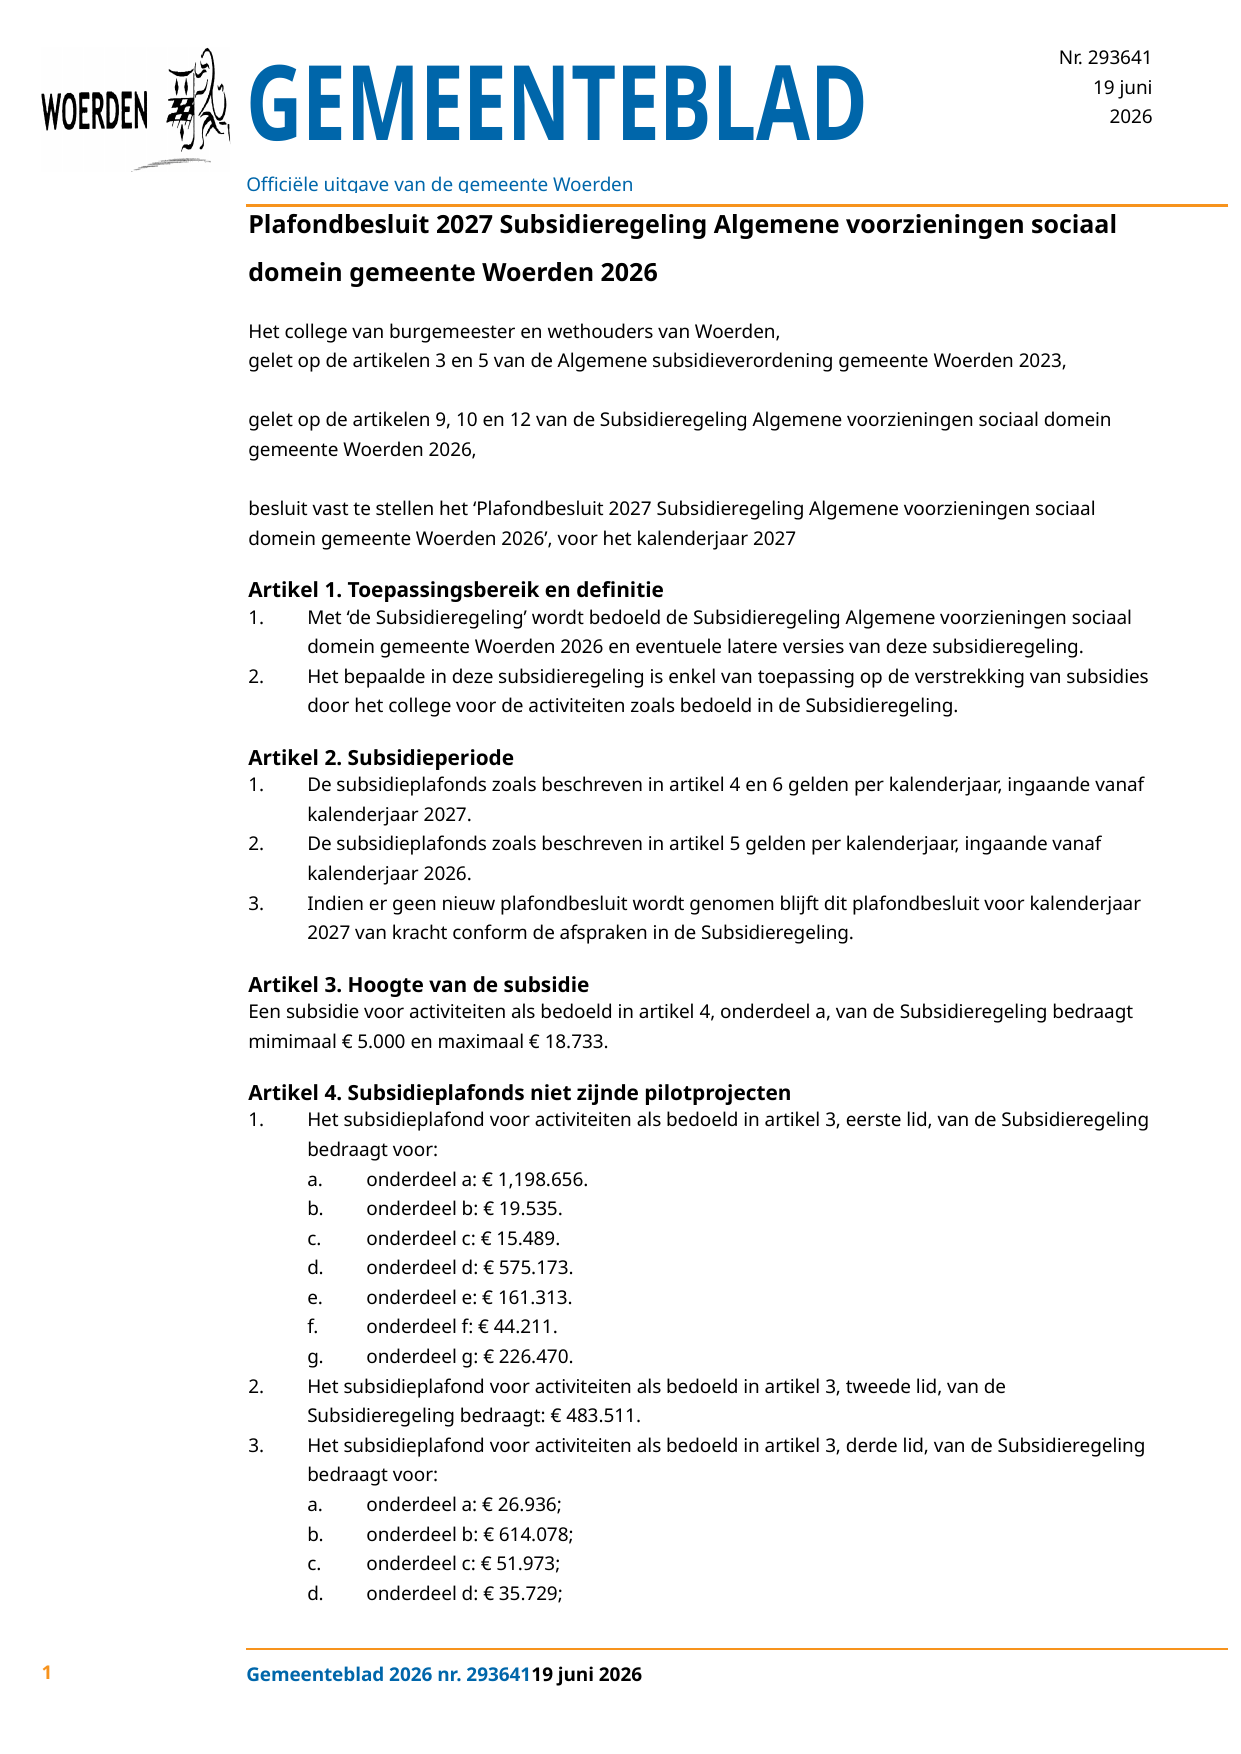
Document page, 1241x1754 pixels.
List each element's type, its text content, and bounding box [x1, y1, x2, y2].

text Artikel 1. Toepassingsbereik en definitie [248, 575, 1152, 604]
list onderdeel c: € 15.489. [307, 1225, 1152, 1251]
list onderdeel f: € 44.211. [307, 1314, 1152, 1339]
text gelet op de artikelen 9, 10 en 12 van de Subsidieregeling Algemene voorzieningen sociaal domein gemeente Woerden 2026, [248, 407, 1152, 462]
list De subsidieplafonds zoals beschreven in artikel 5 gelden per kalenderjaar, ingaande vanaf kalenderjaar 2026. [248, 831, 1152, 886]
list onderdeel g: € 226.470. [307, 1343, 1152, 1369]
text Plafondbesluit 2027 Subsidieregeling Algemene voorzieningen sociaal domein gemeente Woerden 2026 [248, 207, 1152, 288]
list onderdeel c: € 51.973; [307, 1550, 1152, 1576]
text Artikel 2. Subsidieperiode [248, 743, 1152, 771]
text Artikel 4. Subsidieplafonds niet zijnde pilotprojecten [248, 1078, 1152, 1107]
list onderdeel d: € 35.729; [307, 1580, 1152, 1606]
picture [41, 47, 231, 172]
list Het bepaalde in deze subsidieregeling is enkel van toepassing op de verstrekking van subsidies door het college voor de activiteiten zoals bedoeld in de Subsidieregeling. [248, 663, 1152, 718]
text Een subsidie voor activiteiten als bedoeld in artikel 4, onderdeel a, van de Subsidieregeling bedraagt mimimaal € 5.000 en maximaal € 18.733. [248, 998, 1152, 1053]
text besluit vast te stellen het ‘Plafondbesluit 2027 Subsidieregeling Algemene voorzieningen sociaal domein gemeente Woerden 2026’, voor het kalenderjaar 2027 [248, 495, 1152, 551]
list onderdeel e: € 161.313. [307, 1284, 1152, 1310]
text Artikel 3. Hoogte van de subsidie [248, 970, 1152, 998]
list onderdeel a: € 1,198.656. [307, 1166, 1152, 1192]
list onderdeel b: € 614.078; [307, 1521, 1152, 1547]
text Het college van burgemeester en wethouders van Woerden, [248, 318, 1152, 344]
list Met ‘de Subsidieregeling’ wordt bedoeld de Subsidieregeling Algemene voorzieningen sociaal domein gemeente Woerden 2026 en eventuele latere versies van deze subsidieregeling. [248, 604, 1152, 659]
list onderdeel b: € 19.535. [307, 1195, 1152, 1221]
list Het subsidieplafond voor activiteiten als bedoeld in artikel 3, eerste lid, van de Subsidieregeling bedraagt voor: [248, 1107, 1152, 1162]
list Het subsidieplafond voor activiteiten als bedoeld in artikel 3, tweede lid, van de Subsidieregeling bedraagt: € 483.511. [248, 1373, 1152, 1428]
list onderdeel d: € 575.173. [307, 1254, 1152, 1280]
list Het subsidieplafond voor activiteiten als bedoeld in artikel 3, derde lid, van de Subsidieregeling bedraagt voor: [248, 1432, 1152, 1487]
list De subsidieplafonds zoals beschreven in artikel 4 en 6 gelden per kalenderjaar, ingaande vanaf kalenderjaar 2027. [248, 771, 1152, 827]
text gelet op de artikelen 3 en 5 van de Algemene subsidieverordening gemeente Woerden 2023, [248, 347, 1152, 373]
list Indien er geen nieuw plafondbesluit wordt genomen blijft dit plafondbesluit voor kalenderjaar 2027 van kracht conform de afspraken in de Subsidieregeling. [248, 890, 1152, 945]
list onderdeel a: € 26.936; [307, 1491, 1152, 1517]
